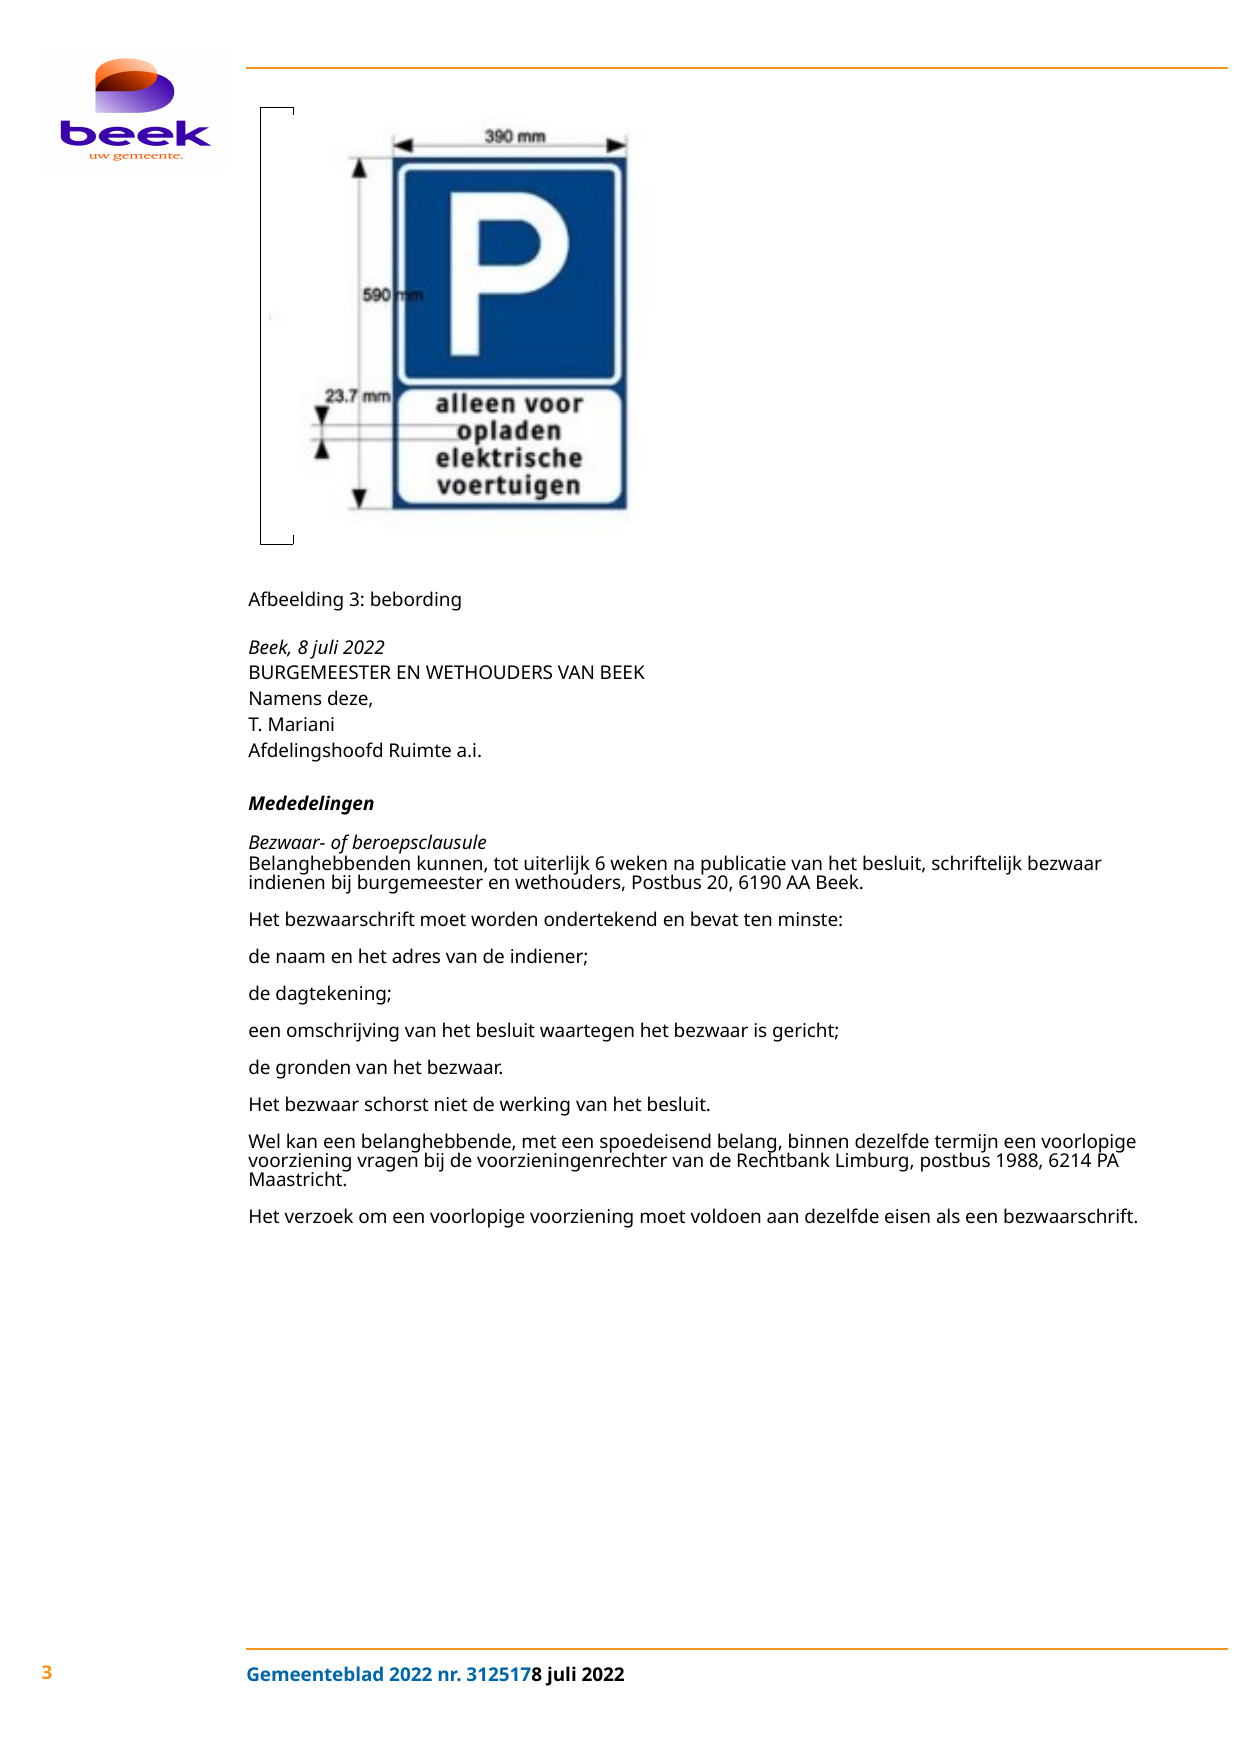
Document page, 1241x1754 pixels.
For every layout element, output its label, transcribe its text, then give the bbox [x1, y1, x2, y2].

text een omschrijving van het besluit waartegen het bezwaar is gericht; [248, 1022, 1152, 1041]
text T. Mariani [248, 711, 1152, 737]
text Mededelingen [248, 790, 1152, 815]
text Wel kan een belanghebbende, met een spoedeisend belang, binnen dezelfde termijn een voorlopige voorziening vragen bij de voorzieningenrechter van de Rechtbank Limburg, postbus 1988, 6214 PA Maastricht. [248, 1133, 1152, 1191]
picture [268, 115, 683, 535]
text Afbeelding 3: bebording [248, 586, 1152, 612]
text Het bezwaarschrift moet worden ondertekend en bevat ten minste: [248, 911, 1152, 930]
picture [41, 47, 231, 172]
text Bezwaar- of beroepsclausule [248, 829, 1152, 855]
text Afdelingshoofd Ruimte a.i. [248, 737, 1152, 762]
text Het verzoek om een voorlopige voorziening moet voldoen aan dezelfde eisen als een bezwaarschrift. [248, 1208, 1152, 1228]
text Het bezwaar schorst niet de werking van het besluit. [248, 1096, 1152, 1115]
text Belanghebbenden kunnen, tot uiterlijk 6 weken na publicatie van het besluit, schriftelijk bezwaar indienen bij burgemeester en wethouders, Postbus 20, 6190 AA Beek. [248, 855, 1152, 893]
text Beek, 8 juli 2022 [248, 634, 1152, 659]
text BURGEMEESTER EN WETHOUDERS VAN BEEK [248, 659, 1152, 685]
text de dagtekening; [248, 985, 1152, 1004]
text Namens deze, [248, 685, 1152, 711]
text de naam en het adres van de indiener; [248, 948, 1152, 967]
text de gronden van het bezwaar. [248, 1059, 1152, 1078]
